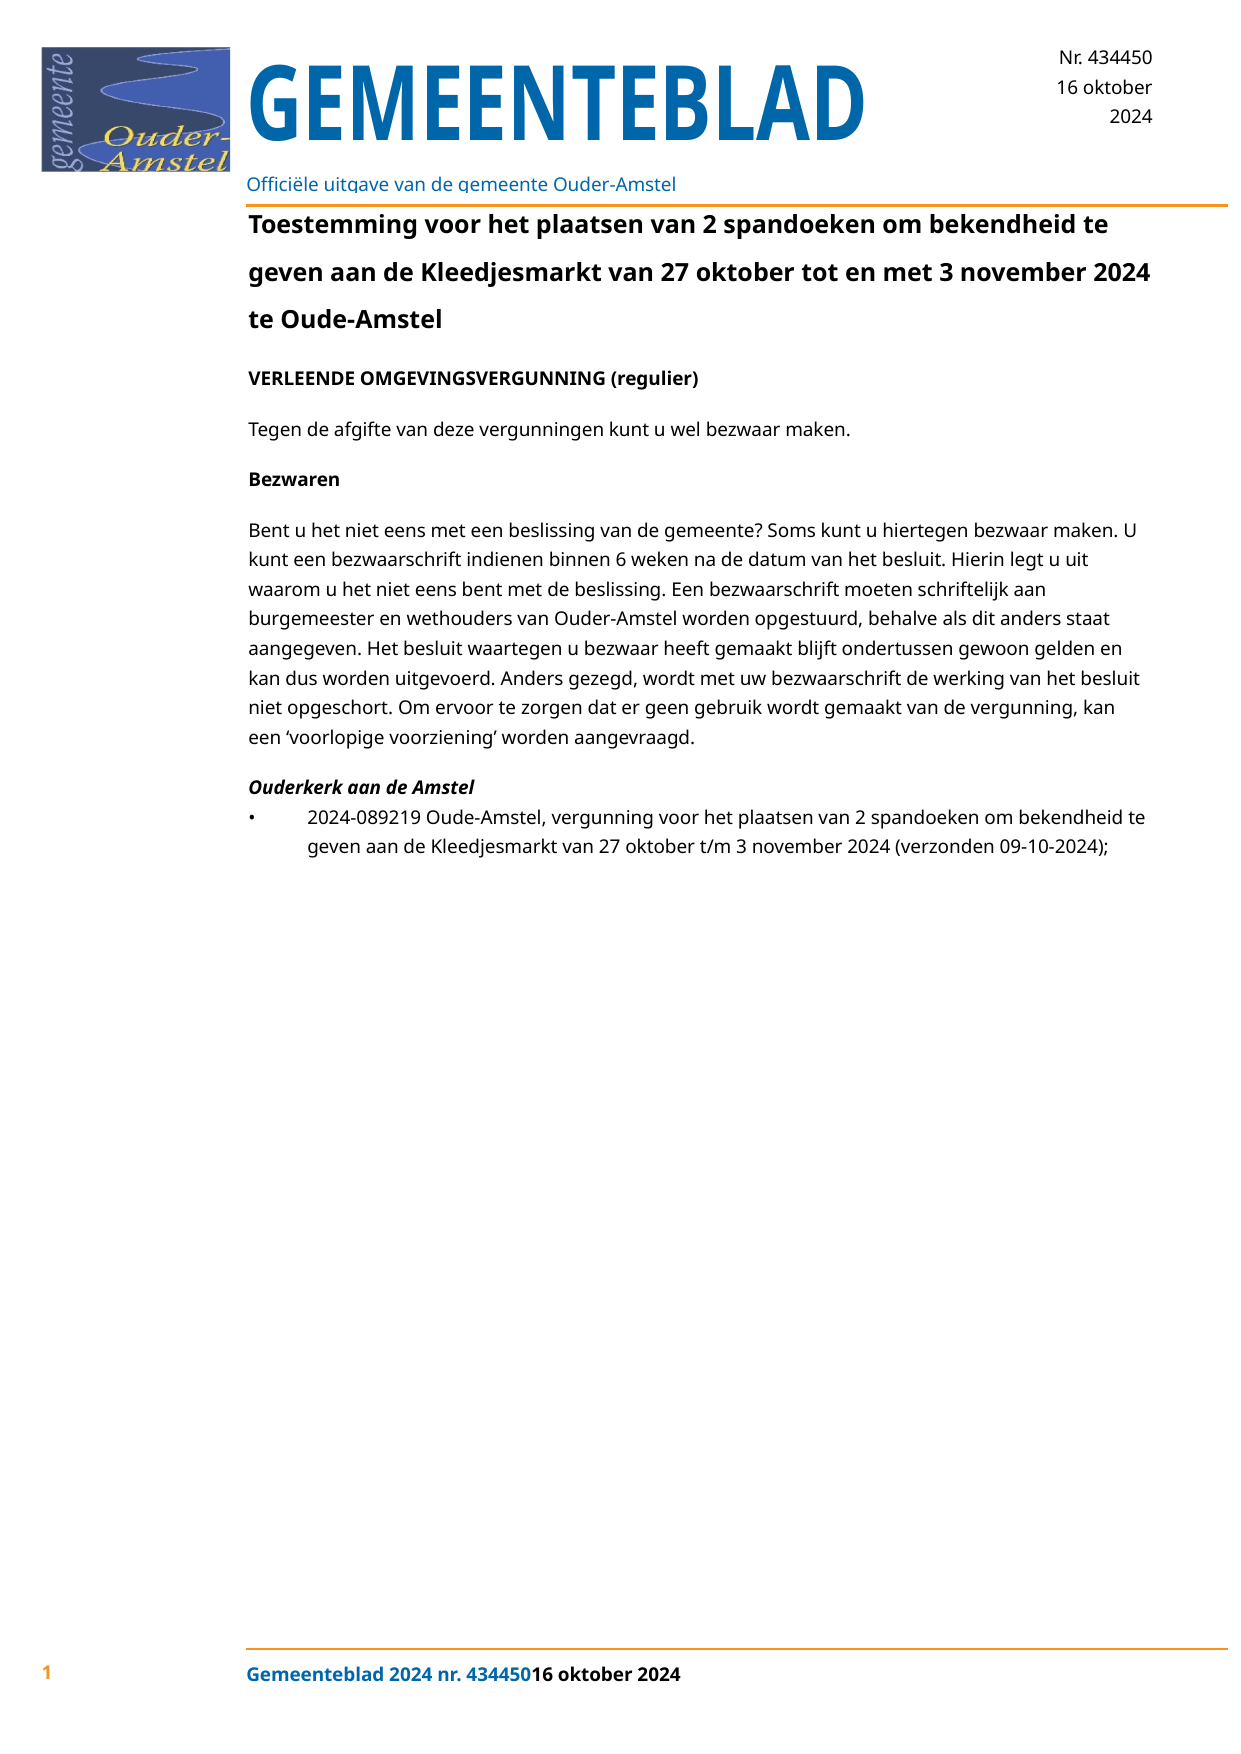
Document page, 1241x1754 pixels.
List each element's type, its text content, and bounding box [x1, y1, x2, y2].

text Tegen de afgifte van deze vergunningen kunt u wel bezwaar maken. [248, 416, 1152, 442]
text Toestemming voor het plaatsen van 2 spandoeken om bekendheid te geven aan de Kleedjesmarkt van 27 oktober tot en met 3 november 2024 te Oude-Amstel [248, 207, 1152, 336]
picture [41, 47, 231, 172]
text VERLEENDE OMGEVINGSVERGUNNING (regulier) [248, 366, 1152, 391]
text Bezwaren [248, 466, 1152, 492]
text Bent u het niet eens met een beslissing van de gemeente? Soms kunt u hiertegen bezwaar maken. U kunt een bezwaarschrift indienen binnen 6 weken na de datum van het besluit. Hierin legt u uit waarom u het niet eens bent met de beslissing. Een bezwaarschrift moeten schriftelijk aan burgemeester en wethouders van Ouder-Amstel worden opgestuurd, behalve als dit anders staat aangegeven. Het besluit waartegen u bezwaar heeft gemaakt blijft ondertussen gewoon gelden en kan dus worden uitgevoerd. Anders gezegd, wordt met uw bezwaarschrift de werking van het besluit niet opgeschort. Om ervoor te zorgen dat er geen gebruik wordt gemaakt van de vergunning, kan een ‘voorlopige voorziening’ worden aangevraagd. [248, 517, 1152, 749]
list 2024-089219 Oude-Amstel, vergunning voor het plaatsen van 2 spandoeken om bekendheid te geven aan de Kleedjesmarkt van 27 oktober t/m 3 november 2024 (verzonden 09-10-2024); [248, 804, 1152, 859]
text Ouderkerk aan de Amstel [248, 774, 1152, 800]
